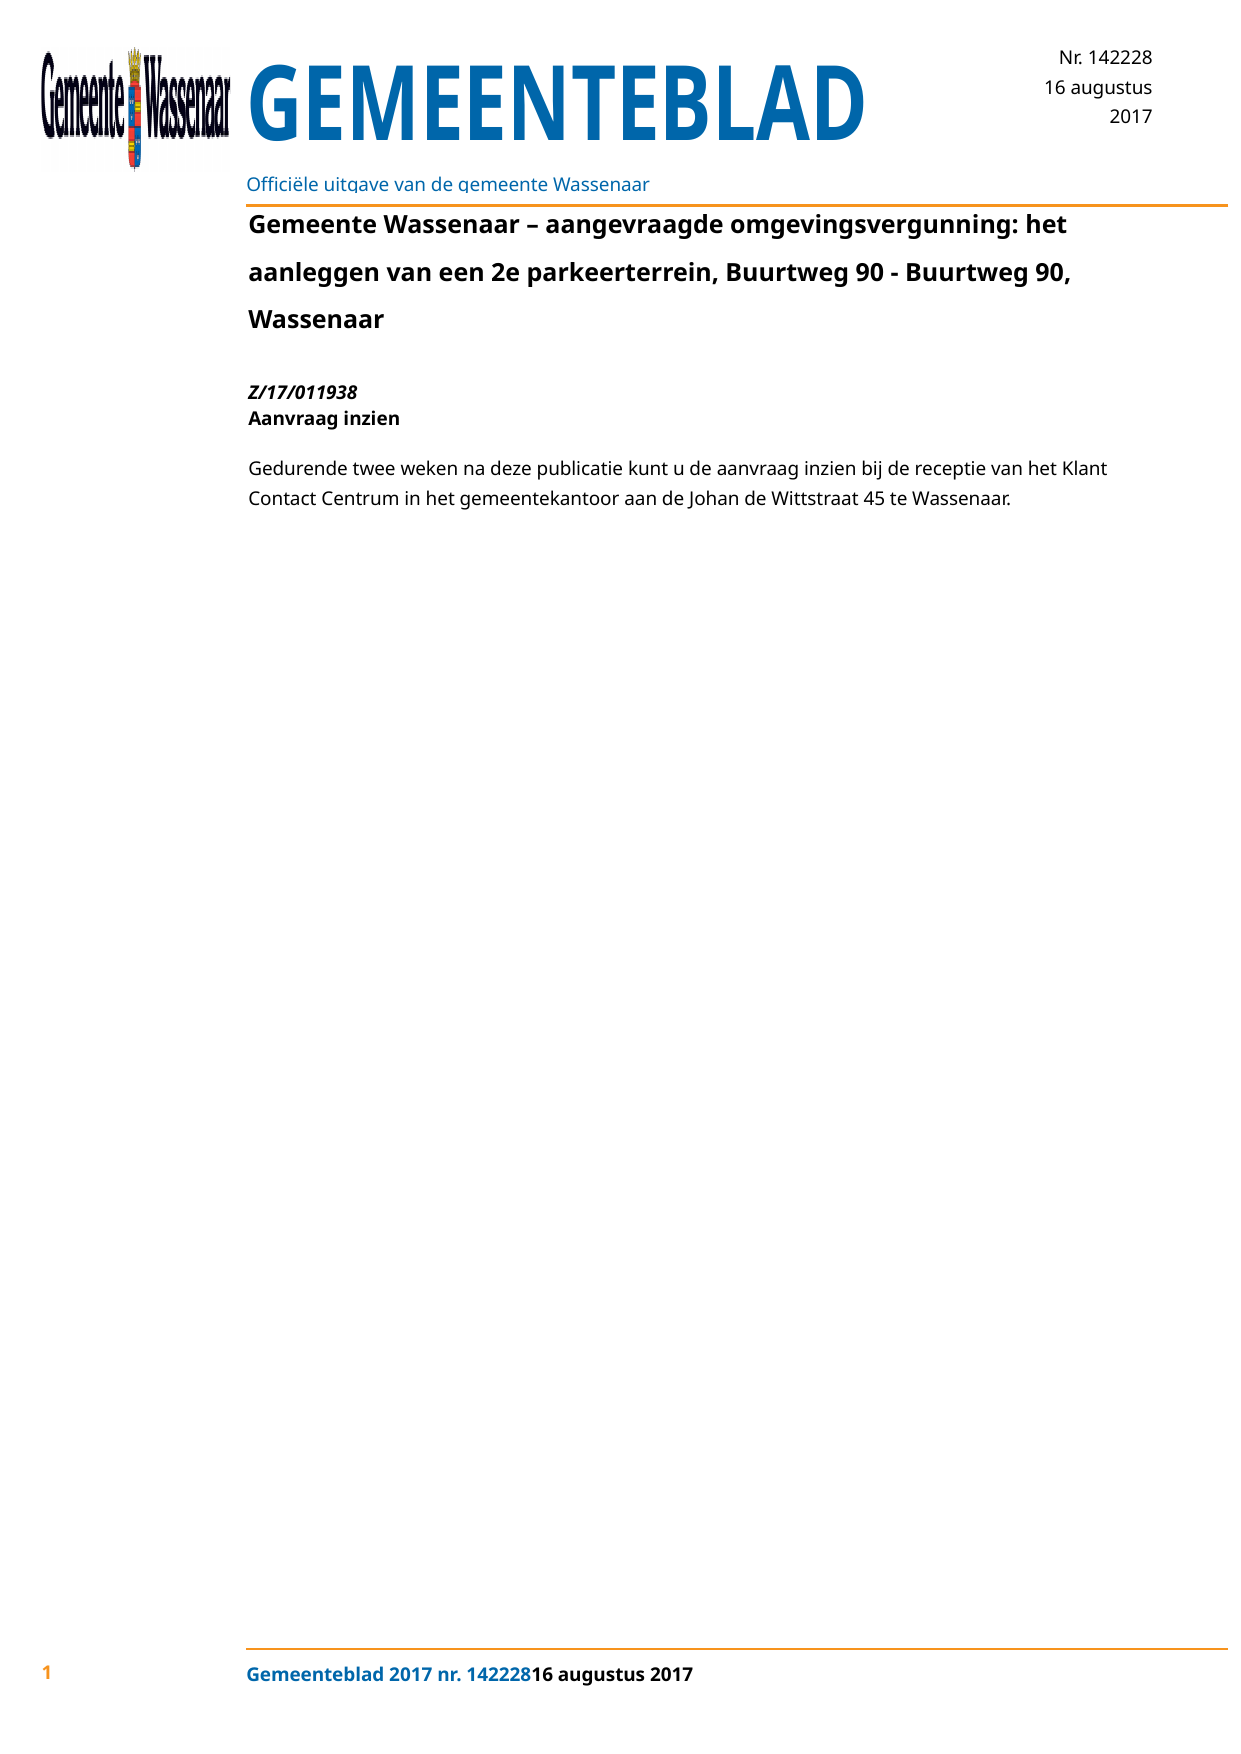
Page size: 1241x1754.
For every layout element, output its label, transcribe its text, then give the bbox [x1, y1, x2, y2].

text Gedurende twee weken na deze publicatie kunt u de aanvraag inzien bij de receptie van het Klant Contact Centrum in het gemeentekantoor aan de Johan de Wittstraat 45 te Wassenaar. [248, 455, 1152, 511]
text Z/17/011938 [248, 379, 1152, 405]
text Aanvraag inzien [248, 405, 1152, 431]
picture [41, 47, 231, 172]
text Gemeente Wassenaar – aangevraagde omgevingsvergunning: het aanleggen van een 2e parkeerterrein, Buurtweg 90 - Buurtweg 90, Wassenaar [248, 207, 1152, 336]
